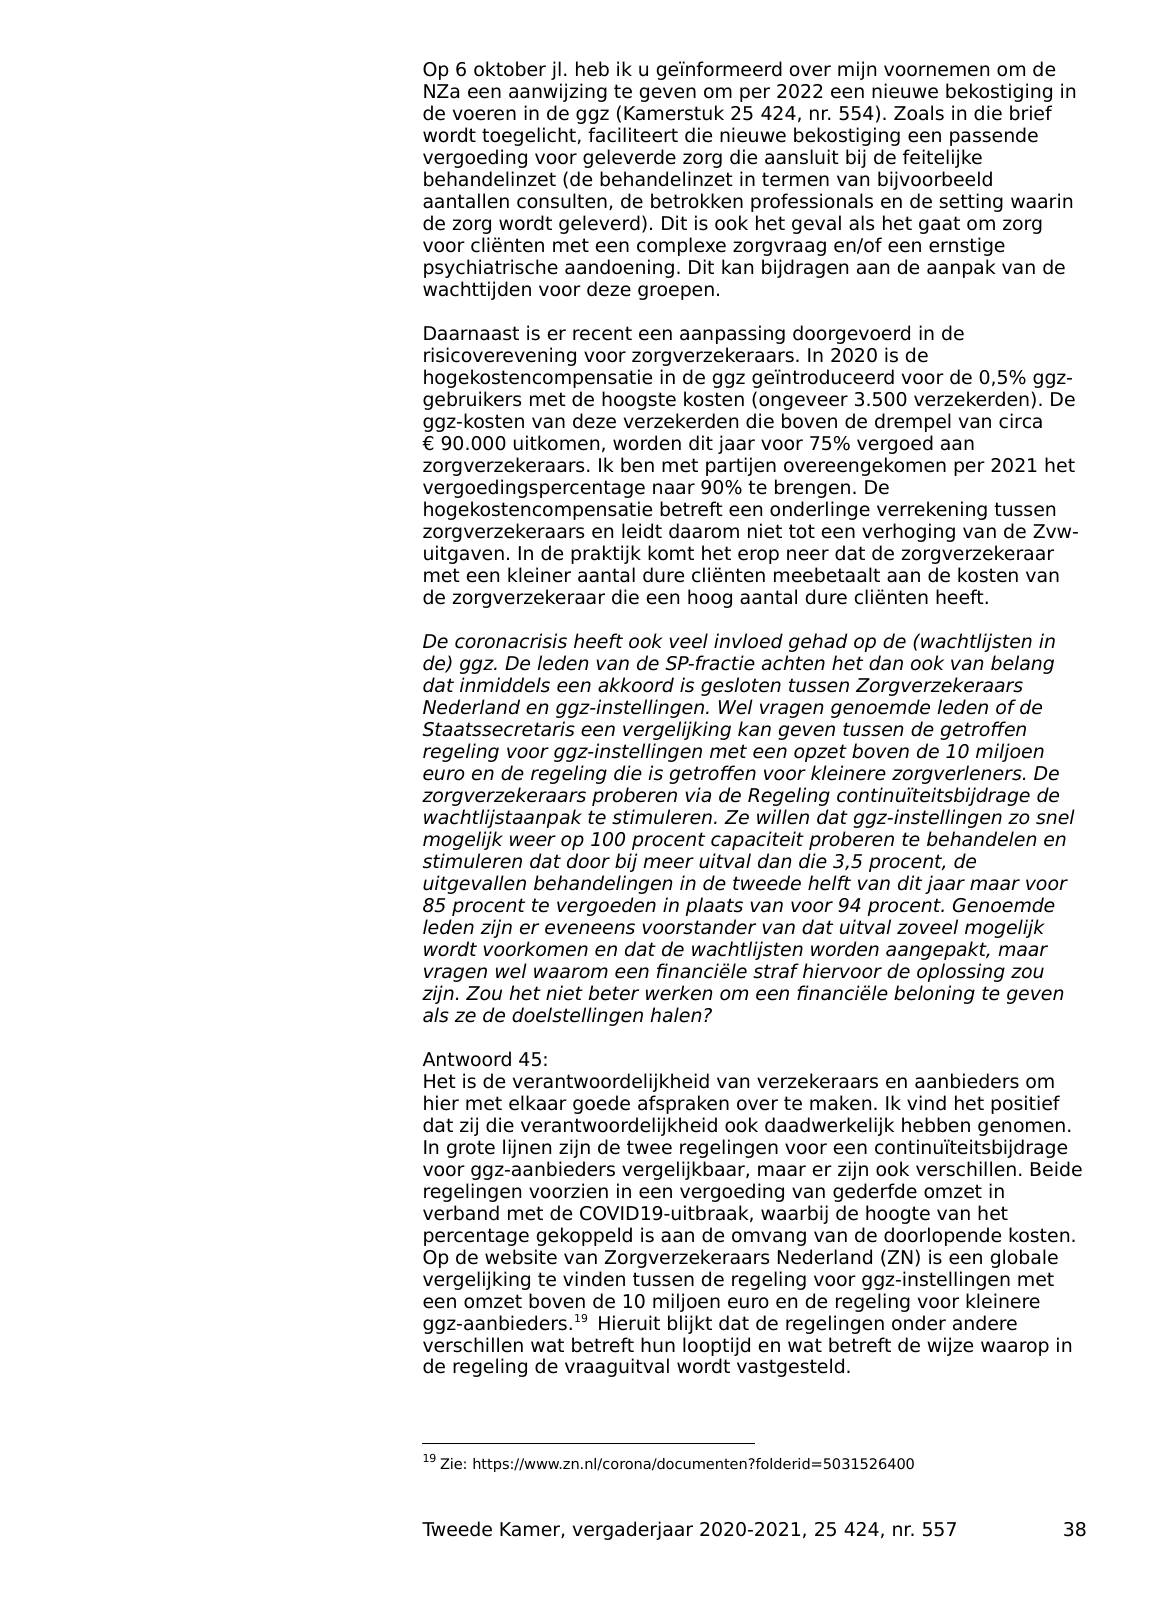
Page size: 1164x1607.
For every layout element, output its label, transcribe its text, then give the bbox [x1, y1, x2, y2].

text Het is de verantwoordelijkheid van verzekeraars en aanbieders om hier met elkaar goede afspraken over te maken. Ik vind het positief dat zij die verantwoordelijkheid ook daadwerkelijk hebben genomen. In grote lijnen zijn de twee regelingen voor een continuïteitsbijdrage voor ggz-aanbieders vergelijkbaar, maar er zijn ook verschillen. Beide regelingen voorzien in een vergoeding van gederfde omzet in verband met de COVID19-uitbraak, waarbij de hoogte van het percentage gekoppeld is aan de omvang van de doorlopende kosten. Op de website van Zorgverzekeraars Nederland (ZN) is een globale vergelijking te vinden tussen de regeling voor ggz-instellingen met een omzet boven de 10 miljoen euro en de regeling voor kleinere ggz-aanbieders. Hieruit blijkt dat de regelingen onder andere verschillen wat betreft hun looptijd en wat betreft de wijze waarop in de regeling de vraaguitval wordt vastgesteld. [422, 1071, 1087, 1378]
text De coronacrisis heeft ook veel invloed gehad op de (wachtlijsten in de) ggz. De leden van de SP-fractie achten het dan ook van belang dat inmiddels een akkoord is gesloten tussen Zorgverzekeraars Nederland en ggz-instellingen. Wel vragen genoemde leden of de Staatssecretaris een vergelijking kan geven tussen de getroffen regeling voor ggz-instellingen met een opzet boven de 10 miljoen euro en de regeling die is getroffen voor kleinere zorgverleners. De zorgverzekeraars proberen via de Regeling continuïteitsbijdrage de wachtlijstaanpak te stimuleren. Ze willen dat ggz-instellingen zo snel mogelijk weer op 100 procent capaciteit proberen te behandelen en stimuleren dat door bij meer uitval dan die 3,5 procent, de uitgevallen behandelingen in de tweede helft van dit jaar maar voor 85 procent te vergoeden in plaats van voor 94 procent. Genoemde leden zijn er eveneens voorstander van dat uitval zoveel mogelijk wordt voorkomen en dat de wachtlijsten worden aangepakt, maar vragen wel waarom een financiële straf hiervoor de oplossing zou zijn. Zou het niet beter werken om een financiële beloning te geven als ze de doelstellingen halen? [422, 631, 1087, 1027]
text Antwoord 45: [422, 1049, 1087, 1071]
text Daarnaast is er recent een aanpassing doorgevoerd in de risicoverevening voor zorgverzekeraars. In 2020 is de hogekostencompensatie in de ggz geïntroduceerd voor de 0,5% ggz-gebruikers met de hoogste kosten (ongeveer 3.500 verzekerden). De ggz-kosten van deze verzekerden die boven de drempel van circa € 90.000 uitkomen, worden dit jaar voor 75% vergoed aan zorgverzekeraars. Ik ben met partijen overeengekomen per 2021 het vergoedingspercentage naar 90% te brengen. De hogekostencompensatie betreft een onderlinge verrekening tussen zorgverzekeraars en leidt daarom niet tot een verhoging van de Zvw-uitgaven. In de praktijk komt het erop neer dat de zorgverzekeraar met een kleiner aantal dure cliënten meebetaalt aan de kosten van de zorgverzekeraar die een hoog aantal dure cliënten heeft. [422, 323, 1087, 609]
text Zie: https://www.zn.nl/corona/documenten?folderid=5031526400 [422, 1452, 1087, 1474]
text Op 6 oktober jl. heb ik u geïnformeerd over mijn voornemen om de NZa een aanwijzing te geven om per 2022 een nieuwe bekostiging in de voeren in de ggz (Kamerstuk 25 424, nr. 554). Zoals in die brief wordt toegelicht, faciliteert die nieuwe bekostiging een passende vergoeding voor geleverde zorg die aansluit bij de feitelijke behandelinzet (de behandelinzet in termen van bijvoorbeeld aantallen consulten, de betrokken professionals en de setting waarin de zorg wordt geleverd). Dit is ook het geval als het gaat om zorg voor cliënten met een complexe zorgvraag en/of een ernstige psychiatrische aandoening. Dit kan bijdragen aan de aanpak van de wachttijden voor deze groepen. [422, 59, 1087, 301]
